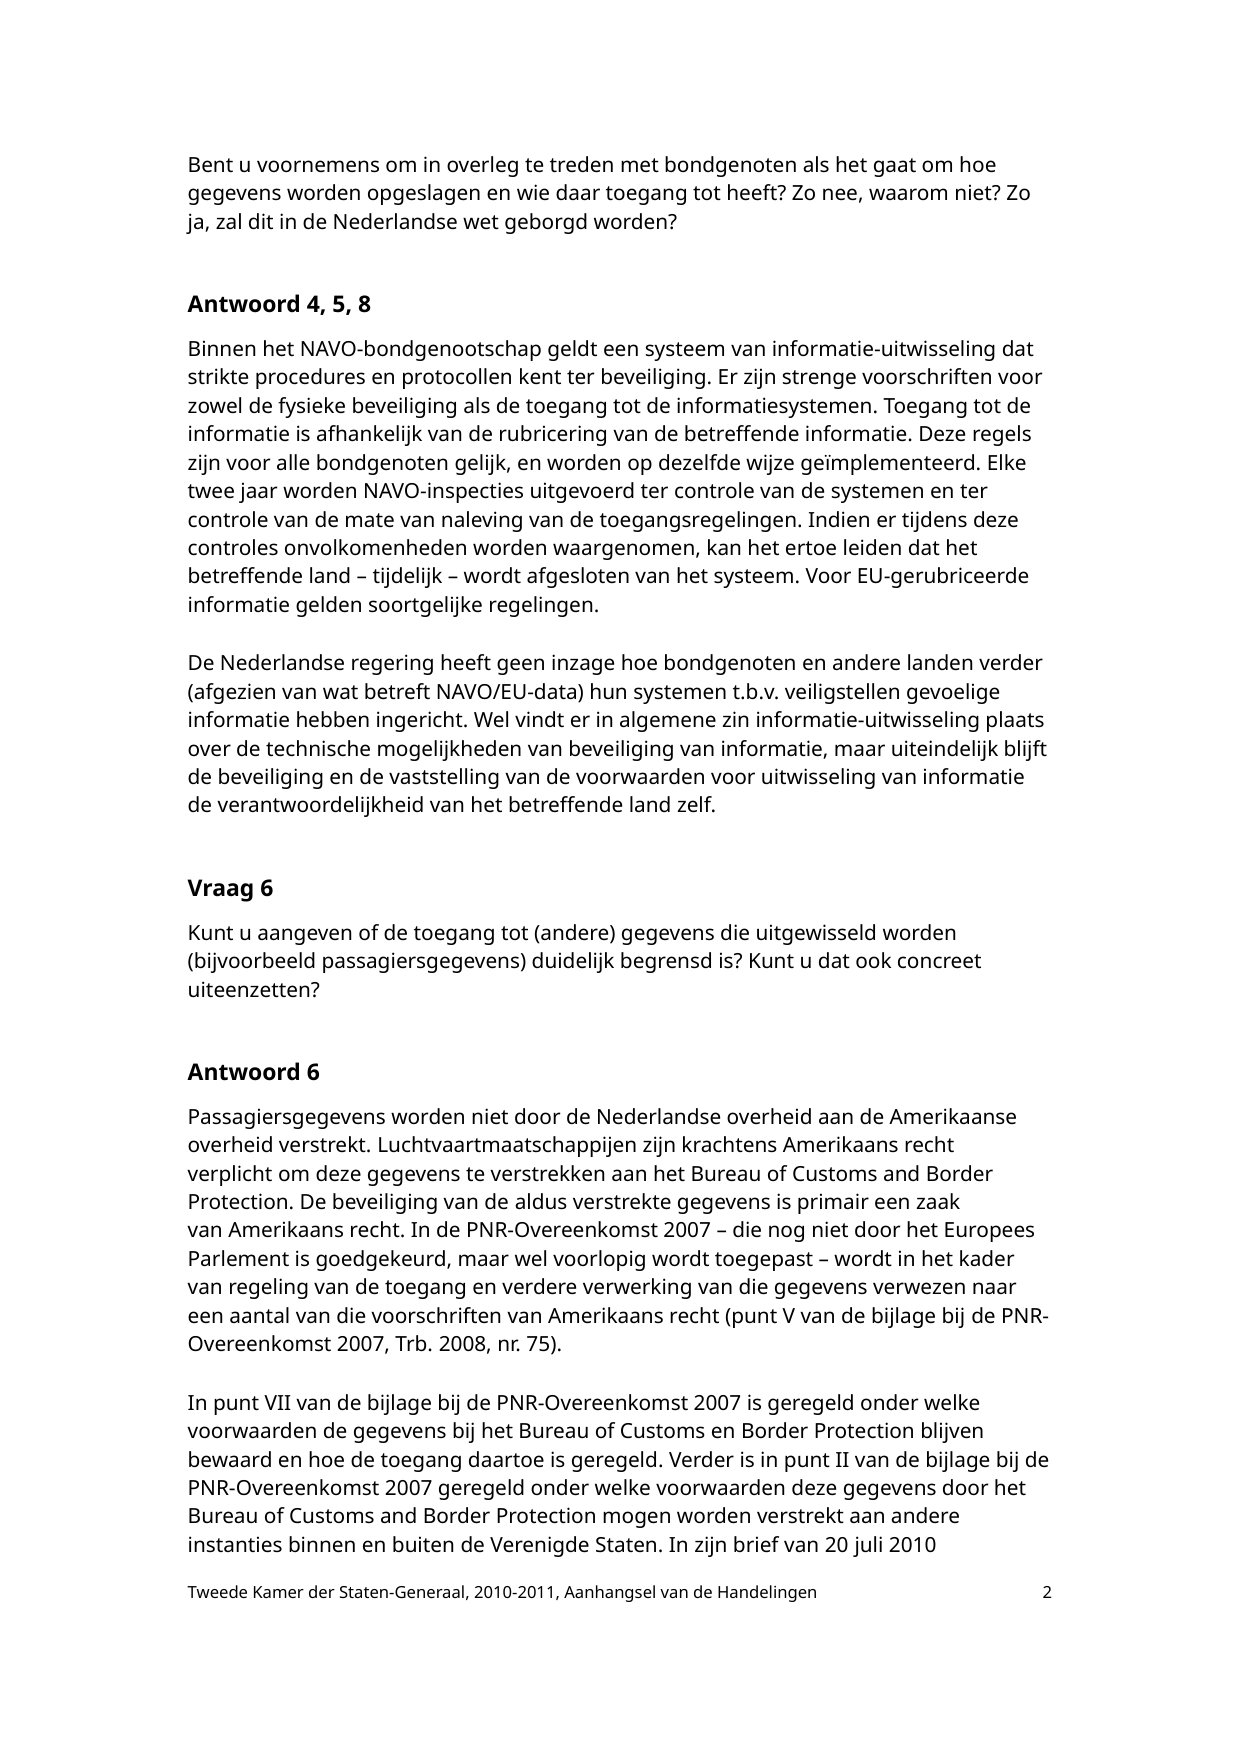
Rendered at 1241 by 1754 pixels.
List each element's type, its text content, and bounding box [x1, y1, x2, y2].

text De Nederlandse regering heeft geen inzage hoe bondgenoten en andere landen verder (afgezien van wat betreft NAVO/EU-data) hun systemen t.b.v. veiligstellen gevoelige informatie hebben ingericht. Wel vindt er in algemene zin informatie-uitwisseling plaats over de technische mogelijkheden van beveiliging van informatie, maar uiteindelijk blijft de beveiliging en de vaststelling van de voorwaarden voor uitwisseling van informatie de verantwoordelijkheid van het betreffende land zelf. [187, 648, 1053, 819]
text Kunt u aangeven of de toegang tot (andere) gegevens die uitgewisseld worden (bijvoorbeeld passagiersgegevens) duidelijk begrensd is? Kunt u dat ook concreet uiteenzetten? [187, 918, 1053, 1003]
text Passagiersgegevens worden niet door de Nederlandse overheid aan de Amerikaanse overheid verstrekt. Luchtvaartmaatschappijen zijn krachtens Amerikaans recht verplicht om deze gegevens te verstrekken aan het Bureau of Customs and Border Protection. De beveiliging van de aldus verstrekte gegevens is primair een zaak van Amerikaans recht. In de PNR-Overeenkomst 2007 – die nog niet door het Europees Parlement is goedgekeurd, maar wel voorlopig wordt toegepast – wordt in het kader van regeling van de toegang en verdere verwerking van die gegevens verwezen naar een aantal van die voorschriften van Amerikaans recht (punt V van de bijlage bij de PNR-Overeenkomst 2007, Trb. 2008, nr. 75). [187, 1102, 1053, 1358]
text Bent u voornemens om in overleg te treden met bondgenoten als het gaat om hoe gegevens worden opgeslagen en wie daar toegang tot heeft? Zo nee, waarom niet? Zo ja, zal dit in de Nederlandse wet geborgd worden? [187, 150, 1053, 235]
subtitle Vraag 6 [187, 872, 1053, 903]
subtitle Antwoord 4, 5, 8 [187, 288, 1053, 319]
text Binnen het NAVO-bondgenootschap geldt een systeem van informatie-uitwisseling dat strikte procedures en protocollen kent ter beveiliging. Er zijn strenge voorschriften voor zowel de fysieke beveiliging als de toegang tot de informatiesystemen. Toegang tot de informatie is afhankelijk van de rubricering van de betreffende informatie. Deze regels zijn voor alle bondgenoten gelijk, en worden op dezelfde wijze geïmplementeerd. Elke twee jaar worden NAVO-inspecties uitgevoerd ter controle van de systemen en ter controle van de mate van naleving van de toegangsregelingen. Indien er tijdens deze controles onvolkomenheden worden waargenomen, kan het ertoe leiden dat het betreffende land – tijdelijk – wordt afgesloten van het systeem. Voor EU-gerubriceerde informatie gelden soortgelijke regelingen. [187, 334, 1053, 618]
subtitle Antwoord 6 [187, 1056, 1053, 1087]
text In punt VII van de bijlage bij de PNR-Overeenkomst 2007 is geregeld onder welke voorwaarden de gegevens bij het Bureau of Customs en Border Protection blijven bewaard en hoe de toegang daartoe is geregeld. Verder is in punt II van de bijlage bij de PNR-Overeenkomst 2007 geregeld onder welke voorwaarden deze gegevens door het Bureau of Customs and Border Protection mogen worden verstrekt aan andere instanties binnen en buiten de Verenigde Staten. In zijn brief van 20 juli 2010 [187, 1388, 1053, 1558]
